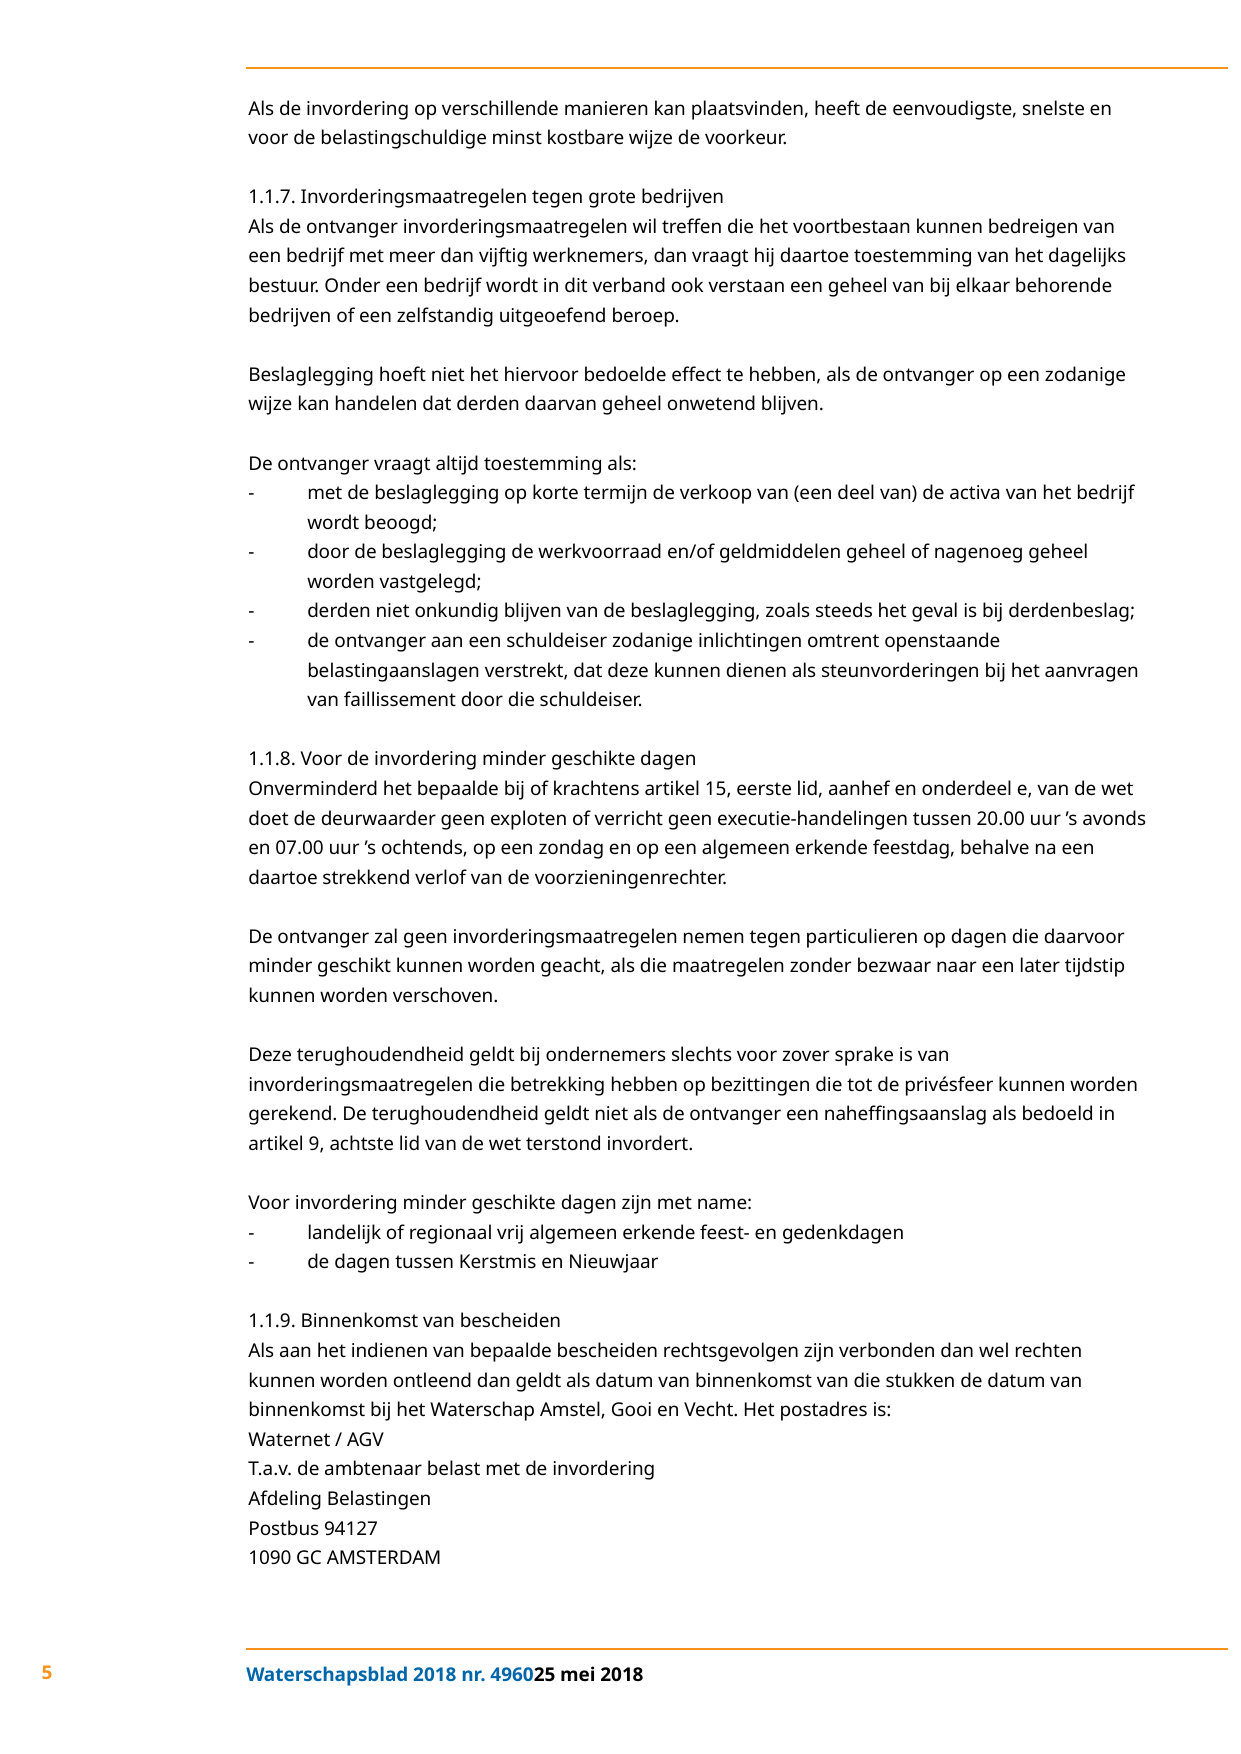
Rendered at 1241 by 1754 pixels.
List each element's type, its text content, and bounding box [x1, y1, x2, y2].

text Als aan het indienen van bepaalde bescheiden rechtsgevolgen zijn verbonden dan wel rechten kunnen worden ontleend dan geldt als datum van binnenkomst van die stukken de datum van binnenkomst bij het Waterschap Amstel, Gooi en Vecht. Het postadres is: [248, 1337, 1152, 1422]
list door de beslaglegging de werkvoorraad en/of geldmiddelen geheel of nagenoeg geheel worden vastgelegd; [248, 538, 1152, 594]
list de ontvanger aan een schuldeiser zodanige inlichtingen omtrent openstaande belastingaanslagen verstrekt, dat deze kunnen dienen als steunvorderingen bij het aanvragen van faillissement door die schuldeiser. [248, 627, 1152, 712]
text Als de invordering op verschillende manieren kan plaatsvinden, heeft de eenvoudigste, snelste en voor de belastingschuldige minst kostbare wijze de voorkeur. [248, 95, 1152, 150]
list landelijk of regionaal vrij algemeen erkende feest- en gedenkdagen [248, 1219, 1152, 1245]
picture [41, 47, 231, 172]
text Afdeling Belastingen [248, 1485, 1152, 1511]
text Deze terughoudendheid geldt bij ondernemers slechts voor zover sprake is van invorderingsmaatregelen die betrekking hebben op bezittingen die tot de privésfeer kunnen worden gerekend. De terughoudendheid geldt niet als de ontvanger een naheffingsaanslag als bedoeld in artikel 9, achtste lid van de wet terstond invordert. [248, 1041, 1152, 1156]
list derden niet onkundig blijven van de beslaglegging, zoals steeds het geval is bij derdenbeslag; [248, 598, 1152, 623]
text 1.1.8. Voor de invordering minder geschikte dagen [248, 746, 1152, 771]
text De ontvanger vraagt altijd toestemming als: [248, 450, 1152, 476]
text Postbus 94127 [248, 1515, 1152, 1541]
text Onverminderd het bepaalde bij of krachtens artikel 15, eerste lid, aanhef en onderdeel e, van de wet doet de deurwaarder geen exploten of verricht geen executie-handelingen tussen 20.00 uur ’s avonds en 07.00 uur ’s ochtends, op een zondag en op een algemeen erkende feestdag, behalve na een daartoe strekkend verlof van de voorzieningenrechter. [248, 775, 1152, 890]
text Als de ontvanger invorderingsmaatregelen wil treffen die het voortbestaan kunnen bedreigen van een bedrijf met meer dan vijftig werknemers, dan vraagt hij daartoe toestemming van het dagelijks bestuur. Onder een bedrijf wordt in dit verband ook verstaan een geheel van bij elkaar behorende bedrijven of een zelfstandig uitgeoefend beroep. [248, 213, 1152, 328]
text 1.1.7. Invorderingsmaatregelen tegen grote bedrijven [248, 183, 1152, 209]
text 1090 GC AMSTERDAM [248, 1544, 1152, 1570]
text De ontvanger zal geen invorderingsmaatregelen nemen tegen particulieren op dagen die daarvoor minder geschikt kunnen worden geacht, als die maatregelen zonder bezwaar naar een later tijdstip kunnen worden verschoven. [248, 923, 1152, 1008]
text Waternet / AGV [248, 1426, 1152, 1452]
list de dagen tussen Kerstmis en Nieuwjaar [248, 1248, 1152, 1274]
text 1.1.9. Binnenkomst van bescheiden [248, 1308, 1152, 1333]
text Beslaglegging hoeft niet het hiervoor bedoelde effect te hebben, als de ontvanger op een zodanige wijze kan handelen dat derden daarvan geheel onwetend blijven. [248, 361, 1152, 416]
list met de beslaglegging op korte termijn de verkoop van (een deel van) de activa van het bedrijf wordt beoogd; [248, 479, 1152, 535]
text T.a.v. de ambtenaar belast met de invordering [248, 1456, 1152, 1481]
text Voor invordering minder geschikte dagen zijn met name: [248, 1189, 1152, 1215]
